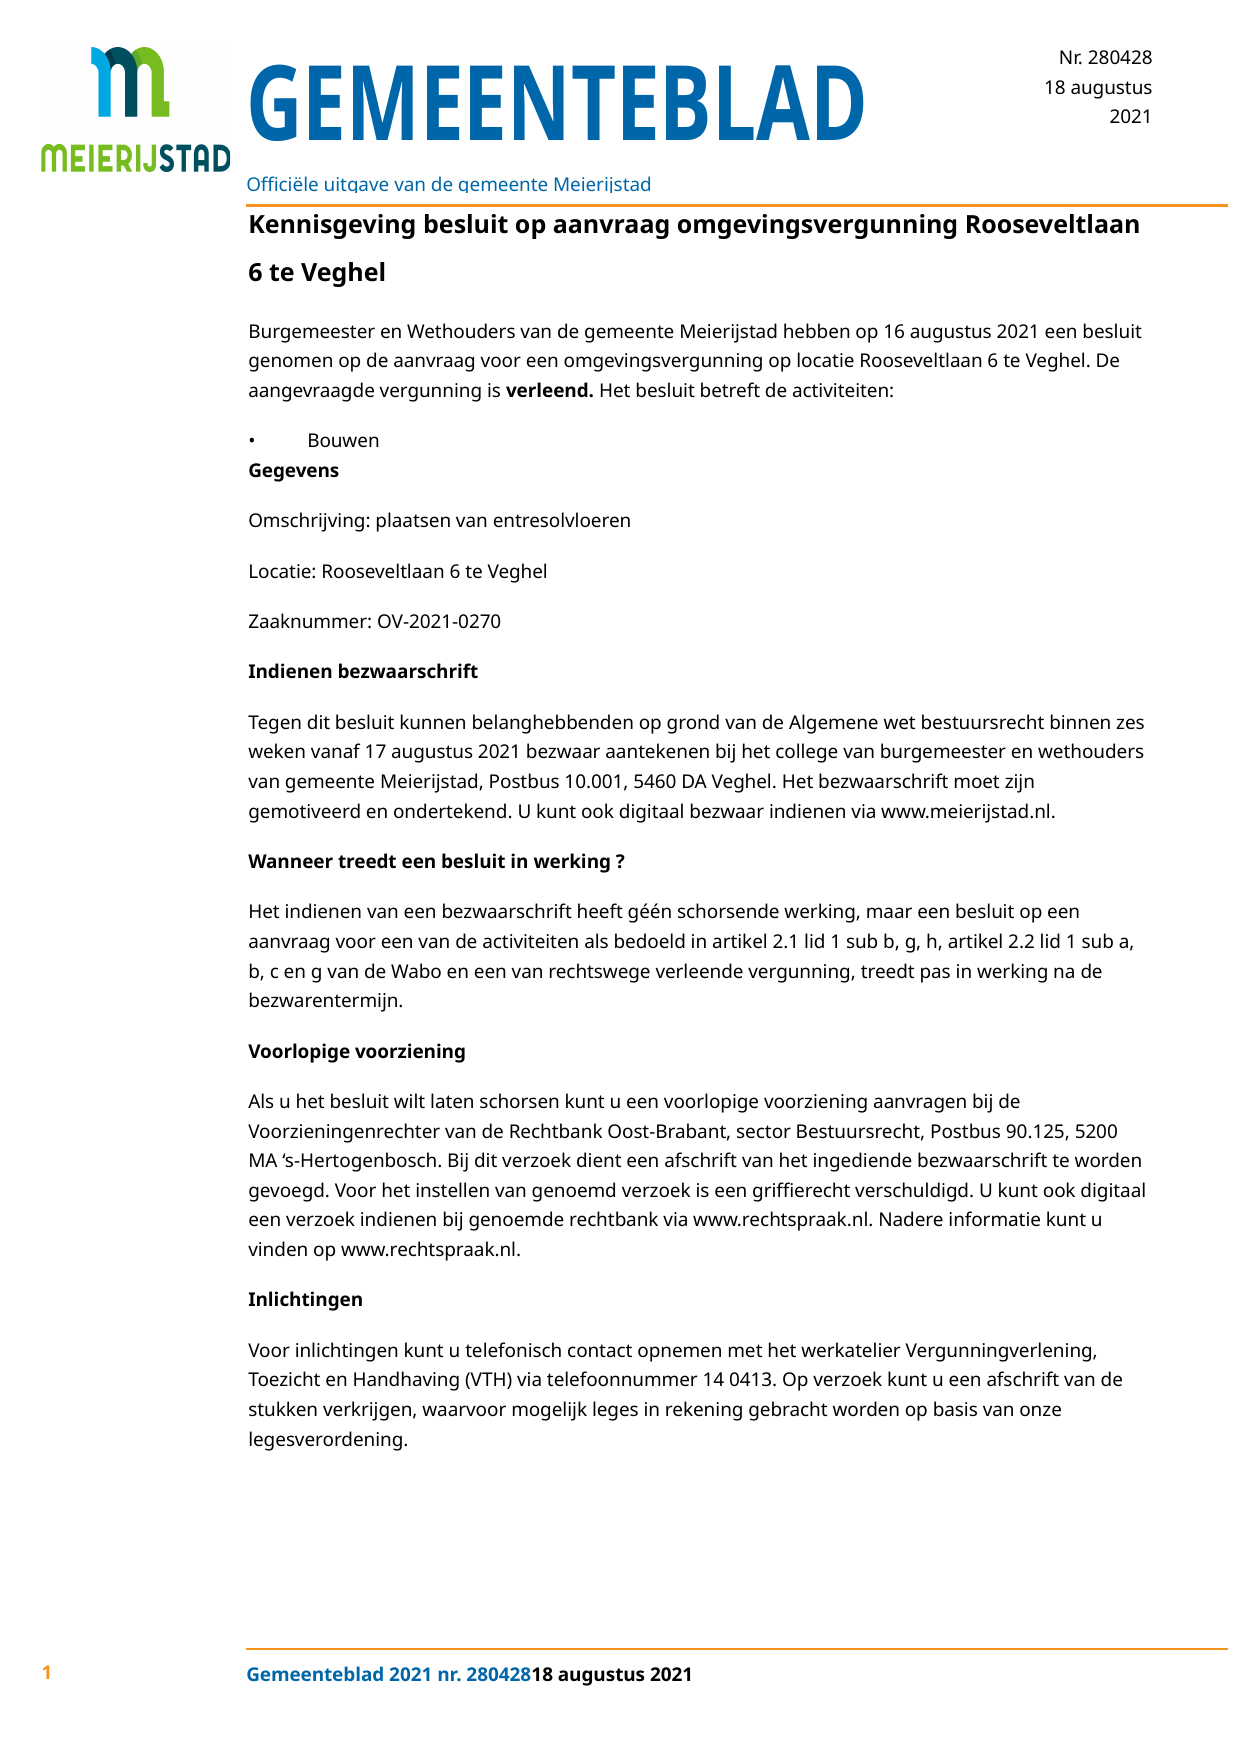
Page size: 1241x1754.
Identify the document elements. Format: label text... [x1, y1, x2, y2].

text Zaaknummer: OV-2021-0270 [248, 608, 1152, 634]
text Locatie: Rooseveltlaan 6 te Veghel [248, 558, 1152, 584]
text Indienen bezwaarschrift [248, 659, 1152, 684]
picture [41, 47, 231, 172]
text Burgemeester en Wethouders van de gemeente Meierijstad hebben op 16 augustus 2021 een besluit genomen op de aanvraag voor een omgevingsvergunning op locatie Rooseveltlaan 6 te Veghel. De aangevraagde vergunning is verleend. Het besluit betreft de activiteiten: [248, 318, 1152, 403]
text Wanneer treedt een besluit in werking ? [248, 848, 1152, 874]
text Voor inlichtingen kunt u telefonisch contact opnemen met het werkatelier Vergunningverlening, Toezicht en Handhaving (VTH) via telefoonnummer 14 0413. Op verzoek kunt u een afschrift van de stukken verkrijgen, waarvoor mogelijk leges in rekening gebracht worden op basis van onze legesverordening. [248, 1337, 1152, 1452]
text Omschrijving: plaatsen van entresolvloeren [248, 507, 1152, 533]
text Als u het besluit wilt laten schorsen kunt u een voorlopige voorziening aanvragen bij de Voorzieningenrechter van de Rechtbank Oost-Brabant, sector Bestuursrecht, Postbus 90.125, 5200 MA ‘s-Hertogenbosch. Bij dit verzoek dient een afschrift van het ingediende bezwaarschrift te worden gevoegd. Voor het instellen van genoemd verzoek is een griffierecht verschuldigd. U kunt ook digitaal een verzoek indienen bij genoemde rechtbank via www.rechtspraak.nl. Nadere informatie kunt u vinden op www.rechtspraak.nl. [248, 1088, 1152, 1262]
text Voorlopige voorziening [248, 1038, 1152, 1064]
text Gegevens [248, 457, 1152, 483]
text Inlichtingen [248, 1287, 1152, 1312]
text Het indienen van een bezwaarschrift heeft géén schorsende werking, maar een besluit op een aanvraag voor een van de activiteiten als bedoeld in artikel 2.1 lid 1 sub b, g, h, artikel 2.2 lid 1 sub a, b, c en g van de Wabo en een van rechtswege verleende vergunning, treedt pas in werking na de bezwarentermijn. [248, 899, 1152, 1013]
text Kennisgeving besluit op aanvraag omgevingsvergunning Rooseveltlaan 6 te Veghel [248, 207, 1152, 288]
text Tegen dit besluit kunnen belanghebbenden op grond van de Algemene wet bestuursrecht binnen zes weken vanaf 17 augustus 2021 bezwaar aantekenen bij het college van burgemeester en wethouders van gemeente Meierijstad, Postbus 10.001, 5460 DA Veghel. Het bezwaarschrift moet zijn gemotiveerd en ondertekend. U kunt ook digitaal bezwaar indienen via www.meierijstad.nl. [248, 709, 1152, 824]
list Bouwen [248, 427, 1152, 453]
